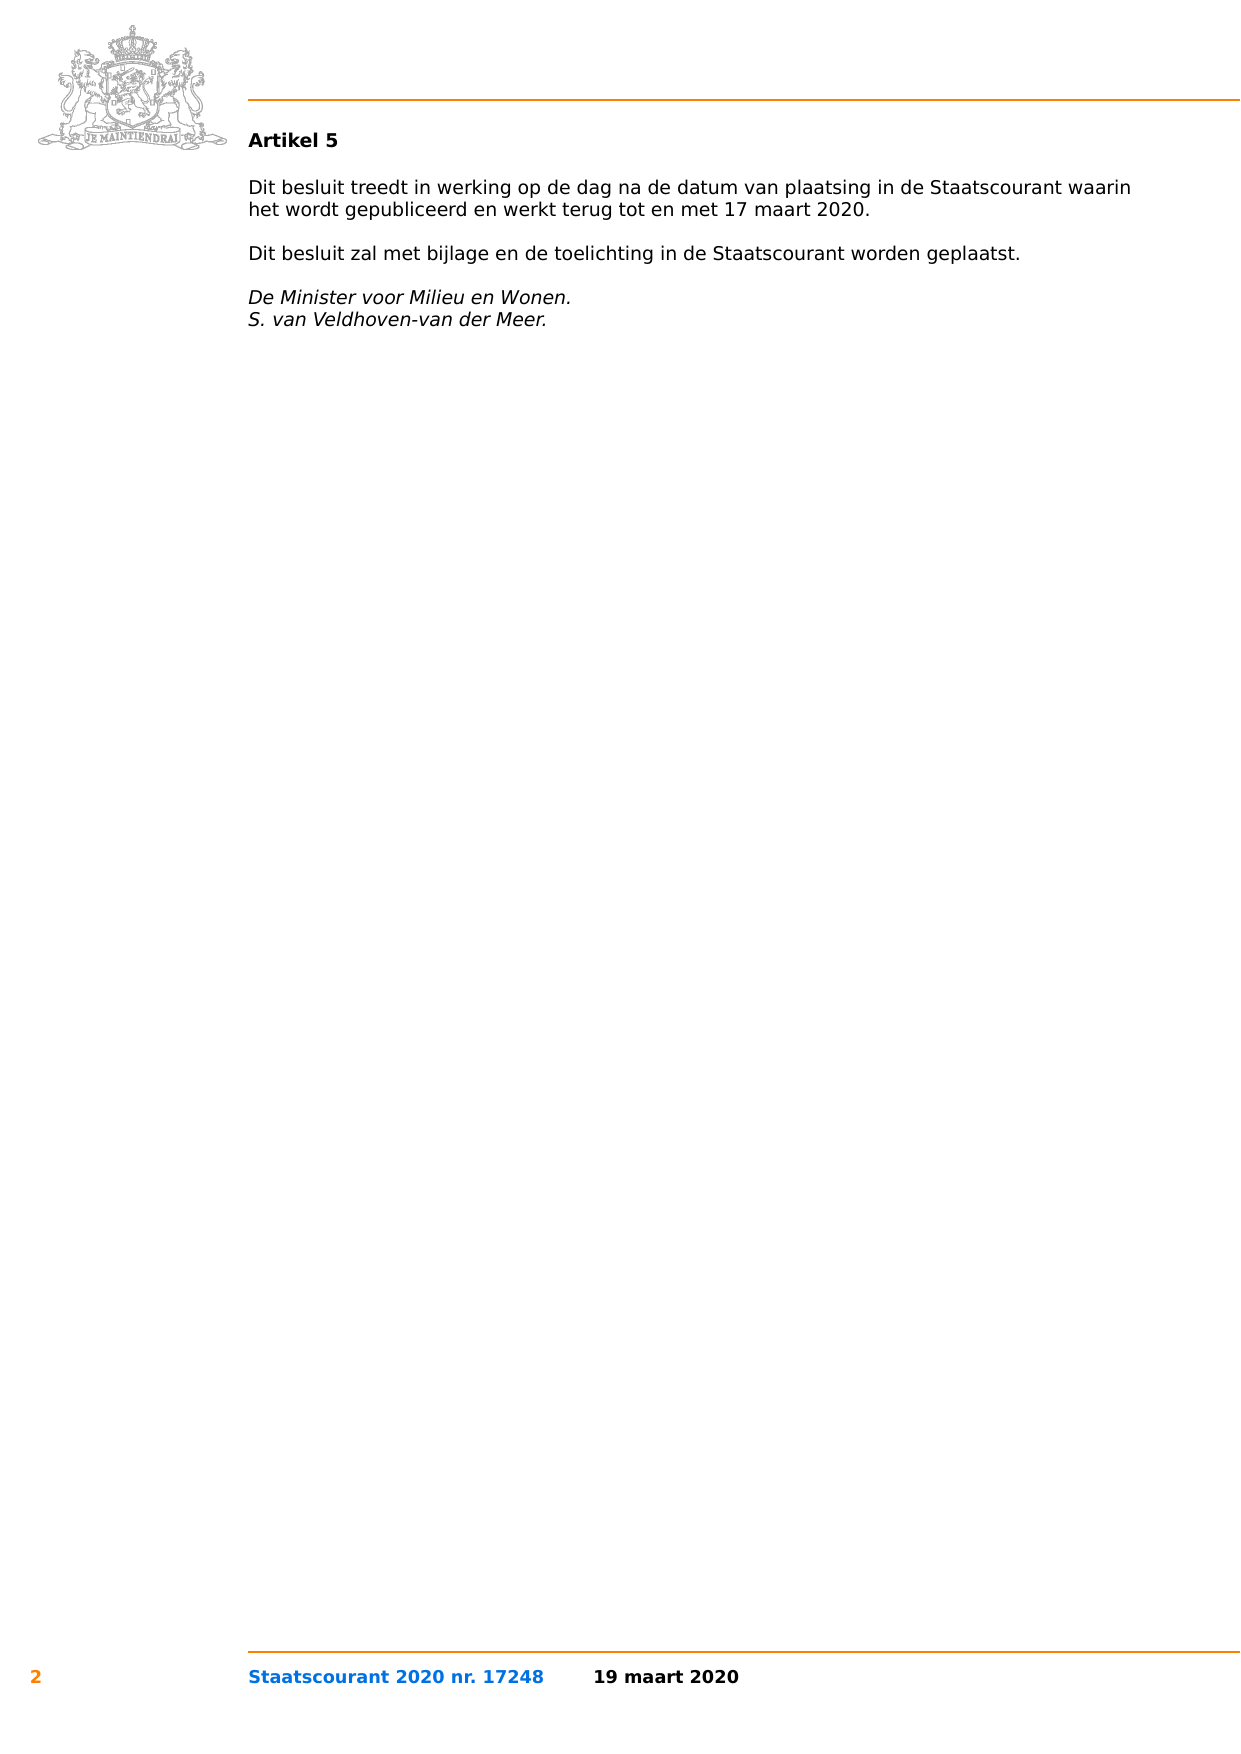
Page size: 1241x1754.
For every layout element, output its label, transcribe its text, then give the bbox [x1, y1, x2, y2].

picture [38, 25, 227, 150]
text Dit besluit treedt in werking op de dag na de datum van plaatsing in de Staatscourant waarin het wordt gepubliceerd en werkt terug tot en met 17 maart 2020. [248, 177, 1163, 221]
text De Minister voor Milieu en Wonen. S. van Veldhoven-van der Meer. [248, 287, 1163, 331]
subtitle Artikel 5 [248, 130, 1163, 152]
text Dit besluit zal met bijlage en de toelichting in de Staatscourant worden geplaatst. [248, 243, 1163, 265]
